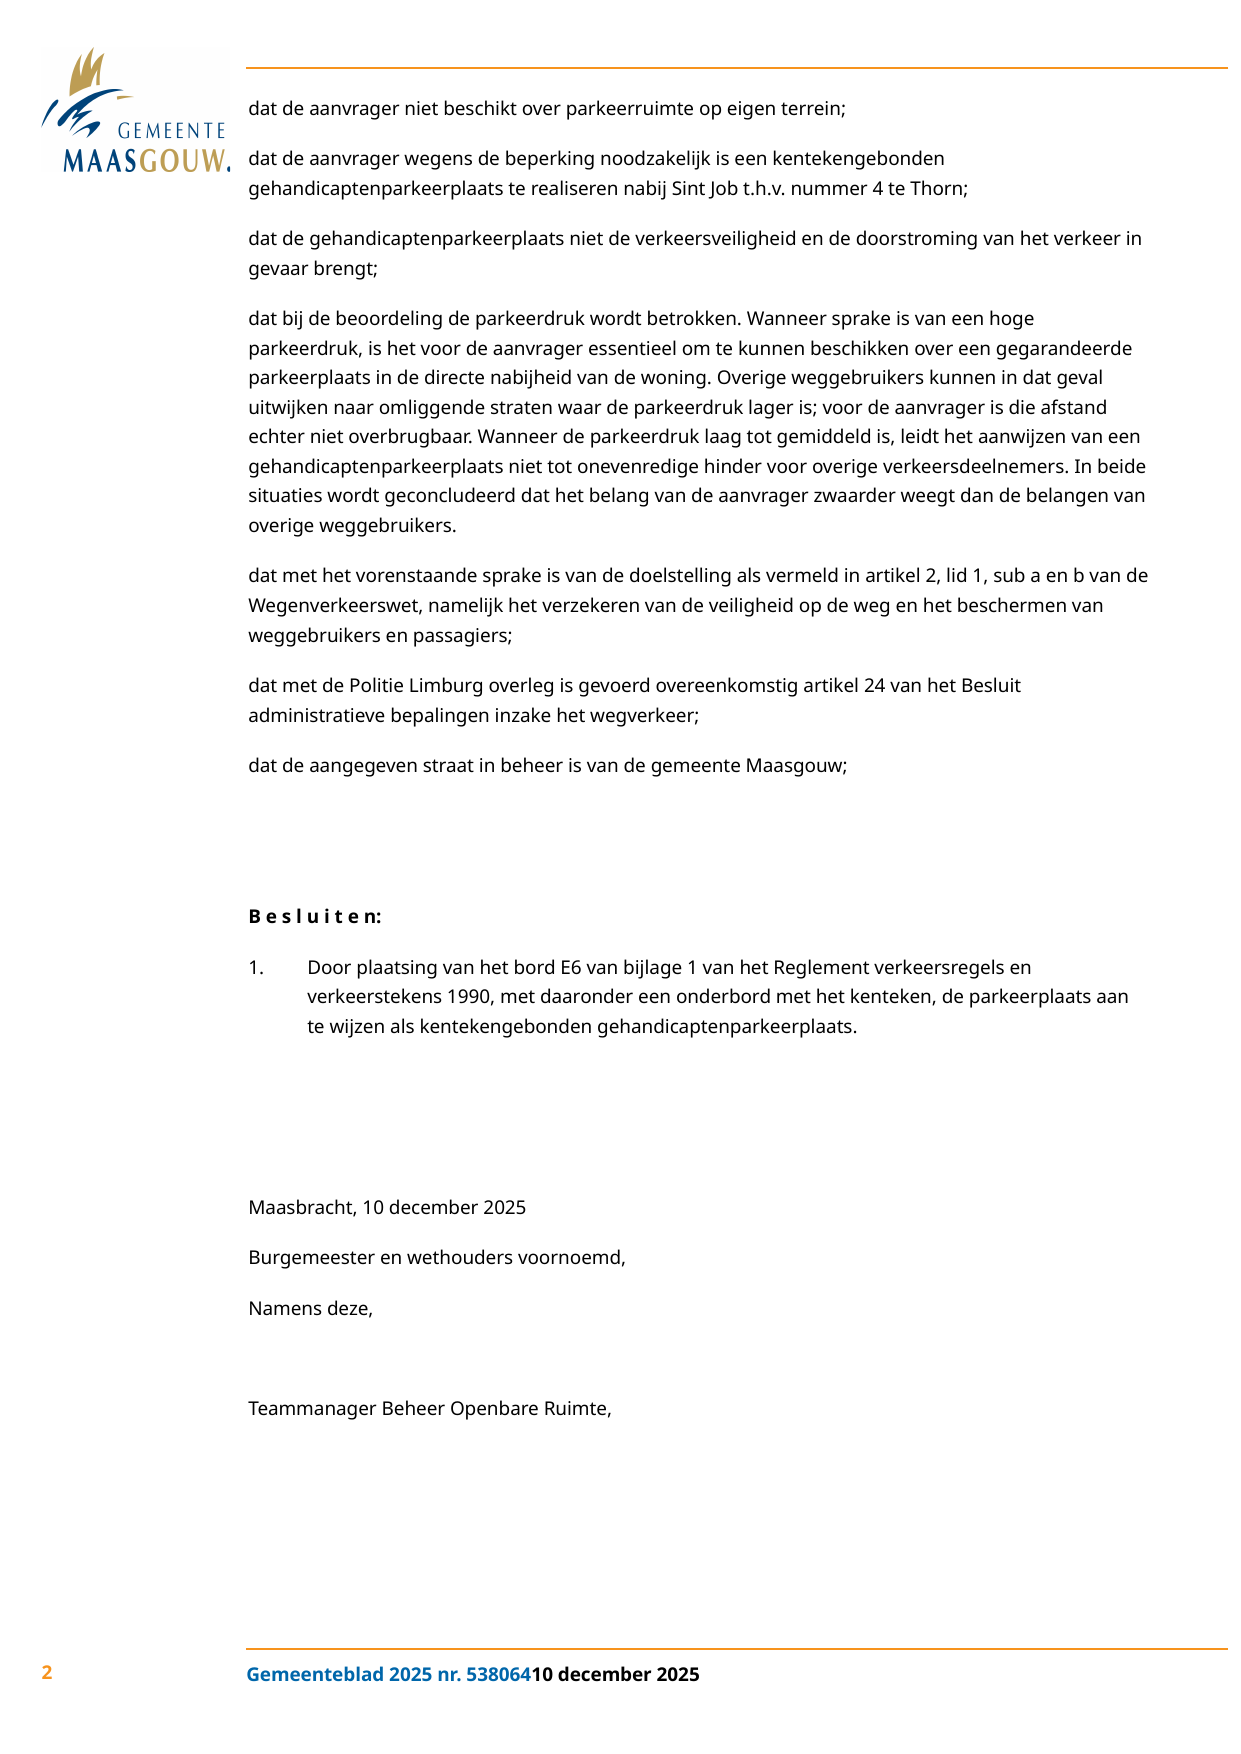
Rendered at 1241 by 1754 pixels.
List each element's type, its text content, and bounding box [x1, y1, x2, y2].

text Maasbracht, 10 december 2025 [248, 1194, 1152, 1220]
text Teammanager Beheer Openbare Ruimte, [248, 1396, 1152, 1421]
text dat de aanvrager niet beschikt over parkeerruimte op eigen terrein; [248, 95, 1152, 121]
text dat de gehandicaptenparkeerplaats niet de verkeersveiligheid en de doorstroming van het verkeer in gevaar brengt; [248, 225, 1152, 281]
picture [41, 47, 231, 172]
text Burgemeester en wethouders voornoemd, [248, 1244, 1152, 1270]
text Namens deze, [248, 1295, 1152, 1321]
list Door plaatsing van het bord E6 van bijlage 1 van het Reglement verkeersregels en verkeerstekens 1990, met daaronder een onderbord met het kenteken, de parkeerplaats aan te wijzen als kentekengebonden gehandicaptenparkeerplaats. [248, 954, 1152, 1039]
text dat met het vorenstaande sprake is van de doelstelling als vermeld in artikel 2, lid 1, sub a en b van de Wegenverkeerswet, namelijk het verzekeren van de veiligheid op de weg en het beschermen van weggebruikers en passagiers; [248, 563, 1152, 648]
text dat met de Politie Limburg overleg is gevoerd overeenkomstig artikel 24 van het Besluit administratieve bepalingen inzake het wegverkeer; [248, 672, 1152, 728]
text dat de aangegeven straat in beheer is van de gemeente Maasgouw; [248, 752, 1152, 778]
text dat bij de beoordeling de parkeerdruk wordt betrokken. Wanneer sprake is van een hoge parkeerdruk, is het voor de aanvrager essentieel om te kunnen beschikken over een gegarandeerde parkeerplaats in de directe nabijheid van de woning. Overige weggebruikers kunnen in dat geval uitwijken naar omliggende straten waar de parkeerdruk lager is; voor de aanvrager is die afstand echter niet overbrugbaar. Wanneer de parkeerdruk laag tot gemiddeld is, leidt het aanwijzen van een gehandicaptenparkeerplaats niet tot onevenredige hinder voor overige verkeersdeelnemers. In beide situaties wordt geconcludeerd dat het belang van de aanvrager zwaarder weegt dan de belangen van overige weggebruikers. [248, 305, 1152, 538]
text B e s l u i t e n: [248, 903, 1152, 929]
text dat de aanvrager wegens de beperking noodzakelijk is een kentekengebonden gehandicaptenparkeerplaats te realiseren nabij Sint Job t.h.v. nummer 4 te Thorn; [248, 145, 1152, 201]
